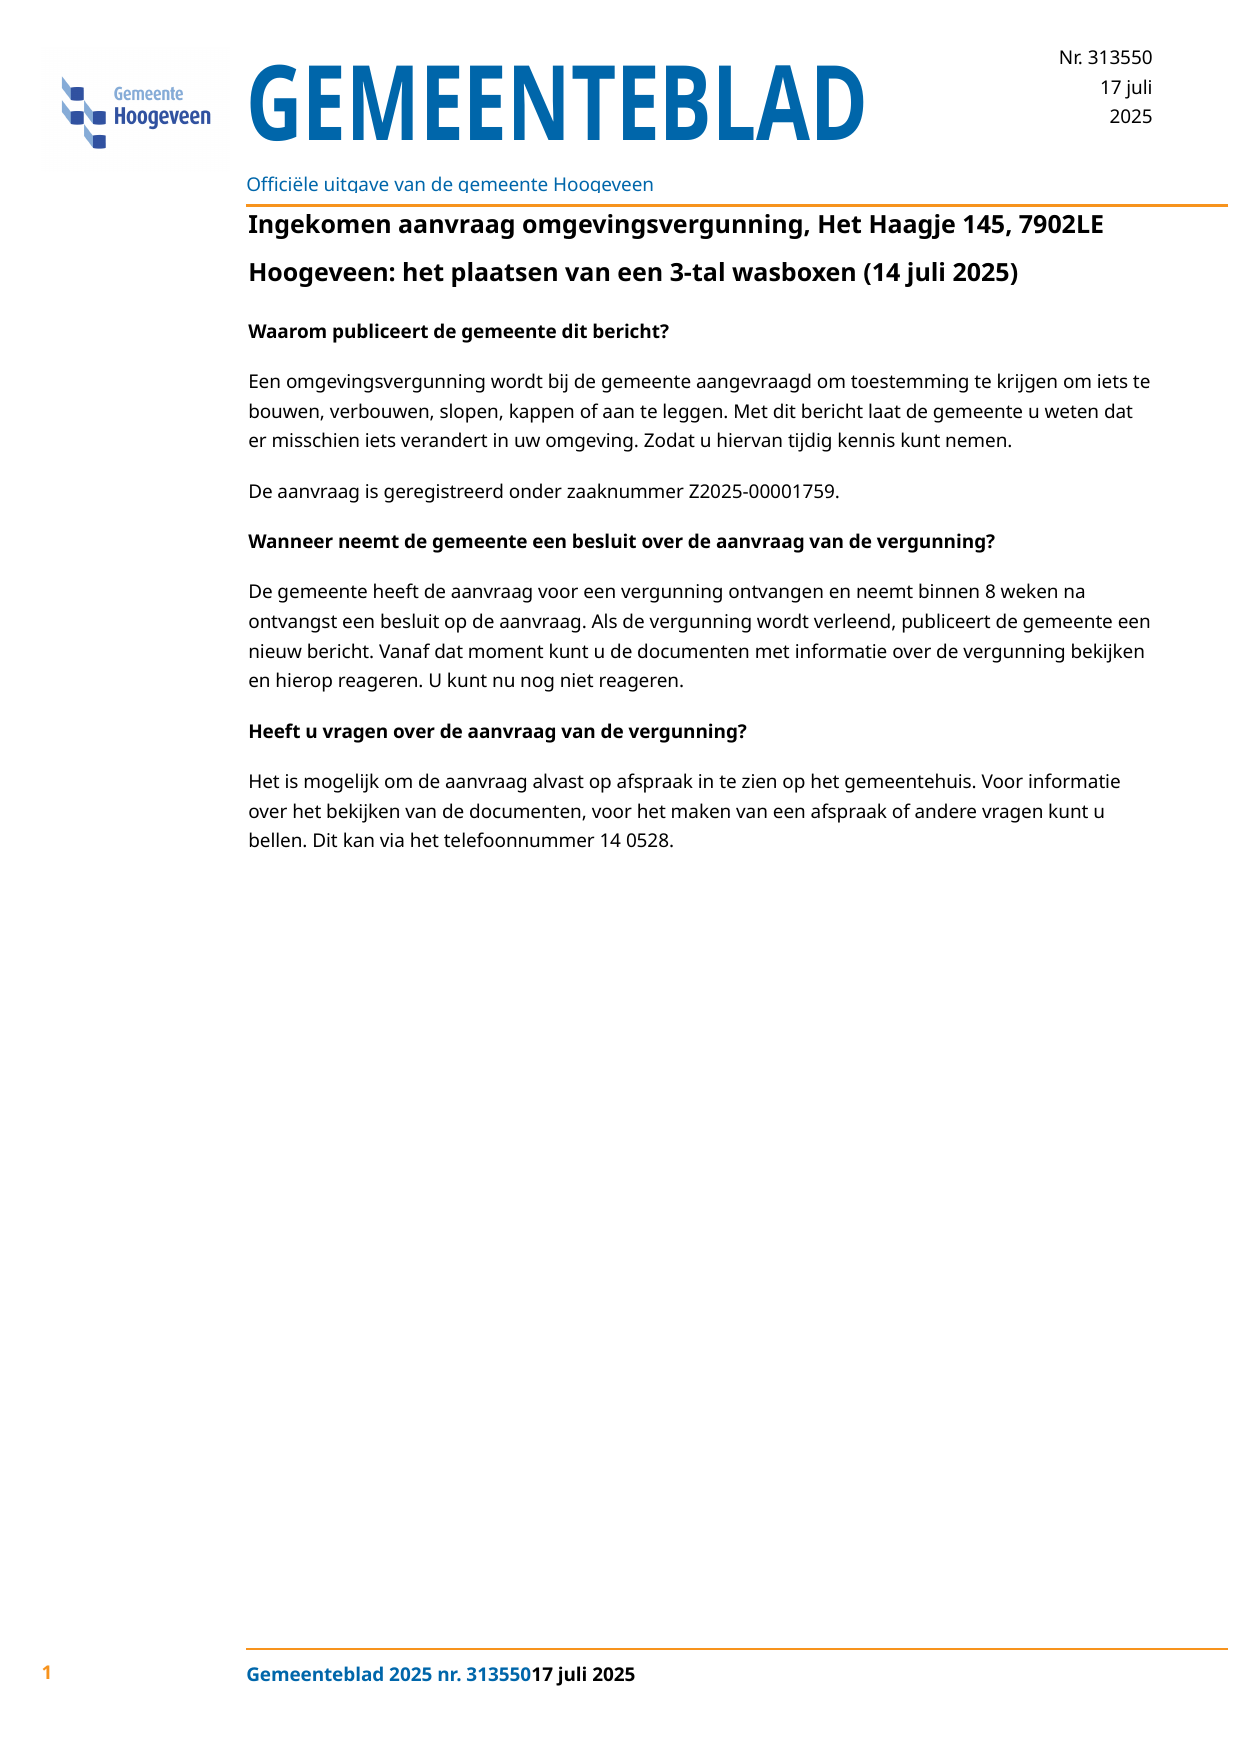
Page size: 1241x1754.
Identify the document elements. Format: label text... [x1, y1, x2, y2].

text Een omgevingsvergunning wordt bij de gemeente aangevraagd om toestemming te krijgen om iets te bouwen, verbouwen, slopen, kappen of aan te leggen. Met dit bericht laat de gemeente u weten dat er misschien iets verandert in uw omgeving. Zodat u hiervan tijdig kennis kunt nemen. [248, 368, 1152, 453]
text De gemeente heeft de aanvraag voor een vergunning ontvangen en neemt binnen 8 weken na ontvangst een besluit op de aanvraag. Als de vergunning wordt verleend, publiceert de gemeente een nieuw bericht. Vanaf dat moment kunt u de documenten met informatie over de vergunning bekijken en hierop reageren. U kunt nu nog niet reageren. [248, 579, 1152, 693]
text Waarom publiceert de gemeente dit bericht? [248, 318, 1152, 344]
text Heeft u vragen over de aanvraag van de vergunning? [248, 718, 1152, 744]
picture [41, 47, 231, 172]
text Wanneer neemt de gemeente een besluit over de aanvraag van de vergunning? [248, 528, 1152, 554]
text De aanvraag is geregistreerd onder zaaknummer Z2025-00001759. [248, 478, 1152, 504]
text Het is mogelijk om de aanvraag alvast op afspraak in te zien op het gemeentehuis. Voor informatie over het bekijken van de documenten, voor het maken van een afspraak of andere vragen kunt u bellen. Dit kan via het telefoonnummer 14 0528. [248, 768, 1152, 853]
text Ingekomen aanvraag omgevingsvergunning, Het Haagje 145, 7902LE Hoogeveen: het plaatsen van een 3-tal wasboxen (14 juli 2025) [248, 207, 1152, 288]
